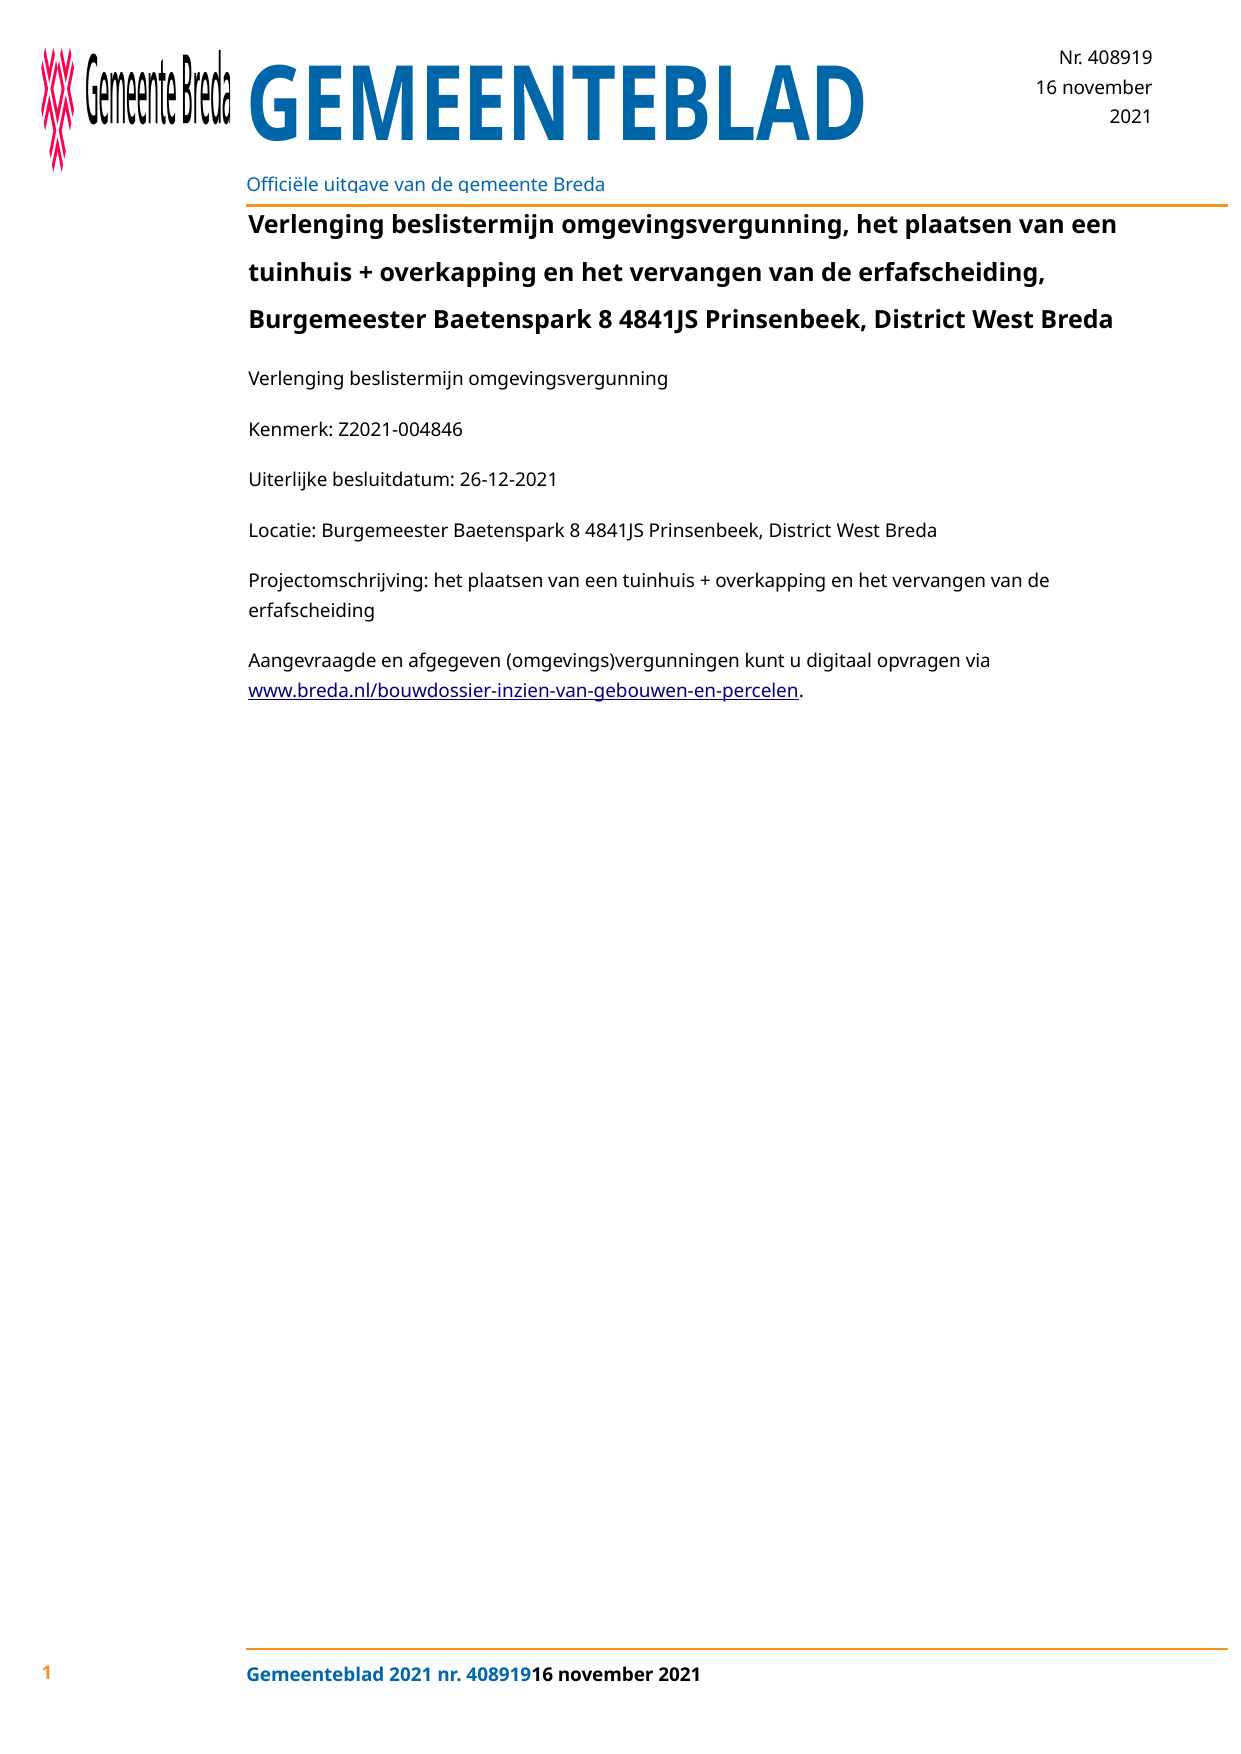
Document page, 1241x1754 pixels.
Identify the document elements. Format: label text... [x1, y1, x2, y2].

text Locatie: Burgemeester Baetenspark 8 4841JS Prinsenbeek, District West Breda [248, 517, 1152, 542]
text Projectomschrijving: het plaatsen van een tuinhuis + overkapping en het vervangen van de erfafscheiding [248, 567, 1152, 622]
picture [41, 47, 231, 172]
text Kenmerk: Z2021-004846 [248, 416, 1152, 442]
text Uiterlijke besluitdatum: 26-12-2021 [248, 466, 1152, 492]
text Aangevraagde en afgegeven (omgevings)vergunningen kunt u digitaal opvragen via www.breda.nl/bouwdossier-inzien-van-gebouwen-en-percelen. [248, 647, 1152, 702]
text Verlenging beslistermijn omgevingsvergunning [248, 366, 1152, 391]
text Verlenging beslistermijn omgevingsvergunning, het plaatsen van een tuinhuis + overkapping en het vervangen van de erfafscheiding, Burgemeester Baetenspark 8 4841JS Prinsenbeek, District West Breda [248, 207, 1152, 336]
